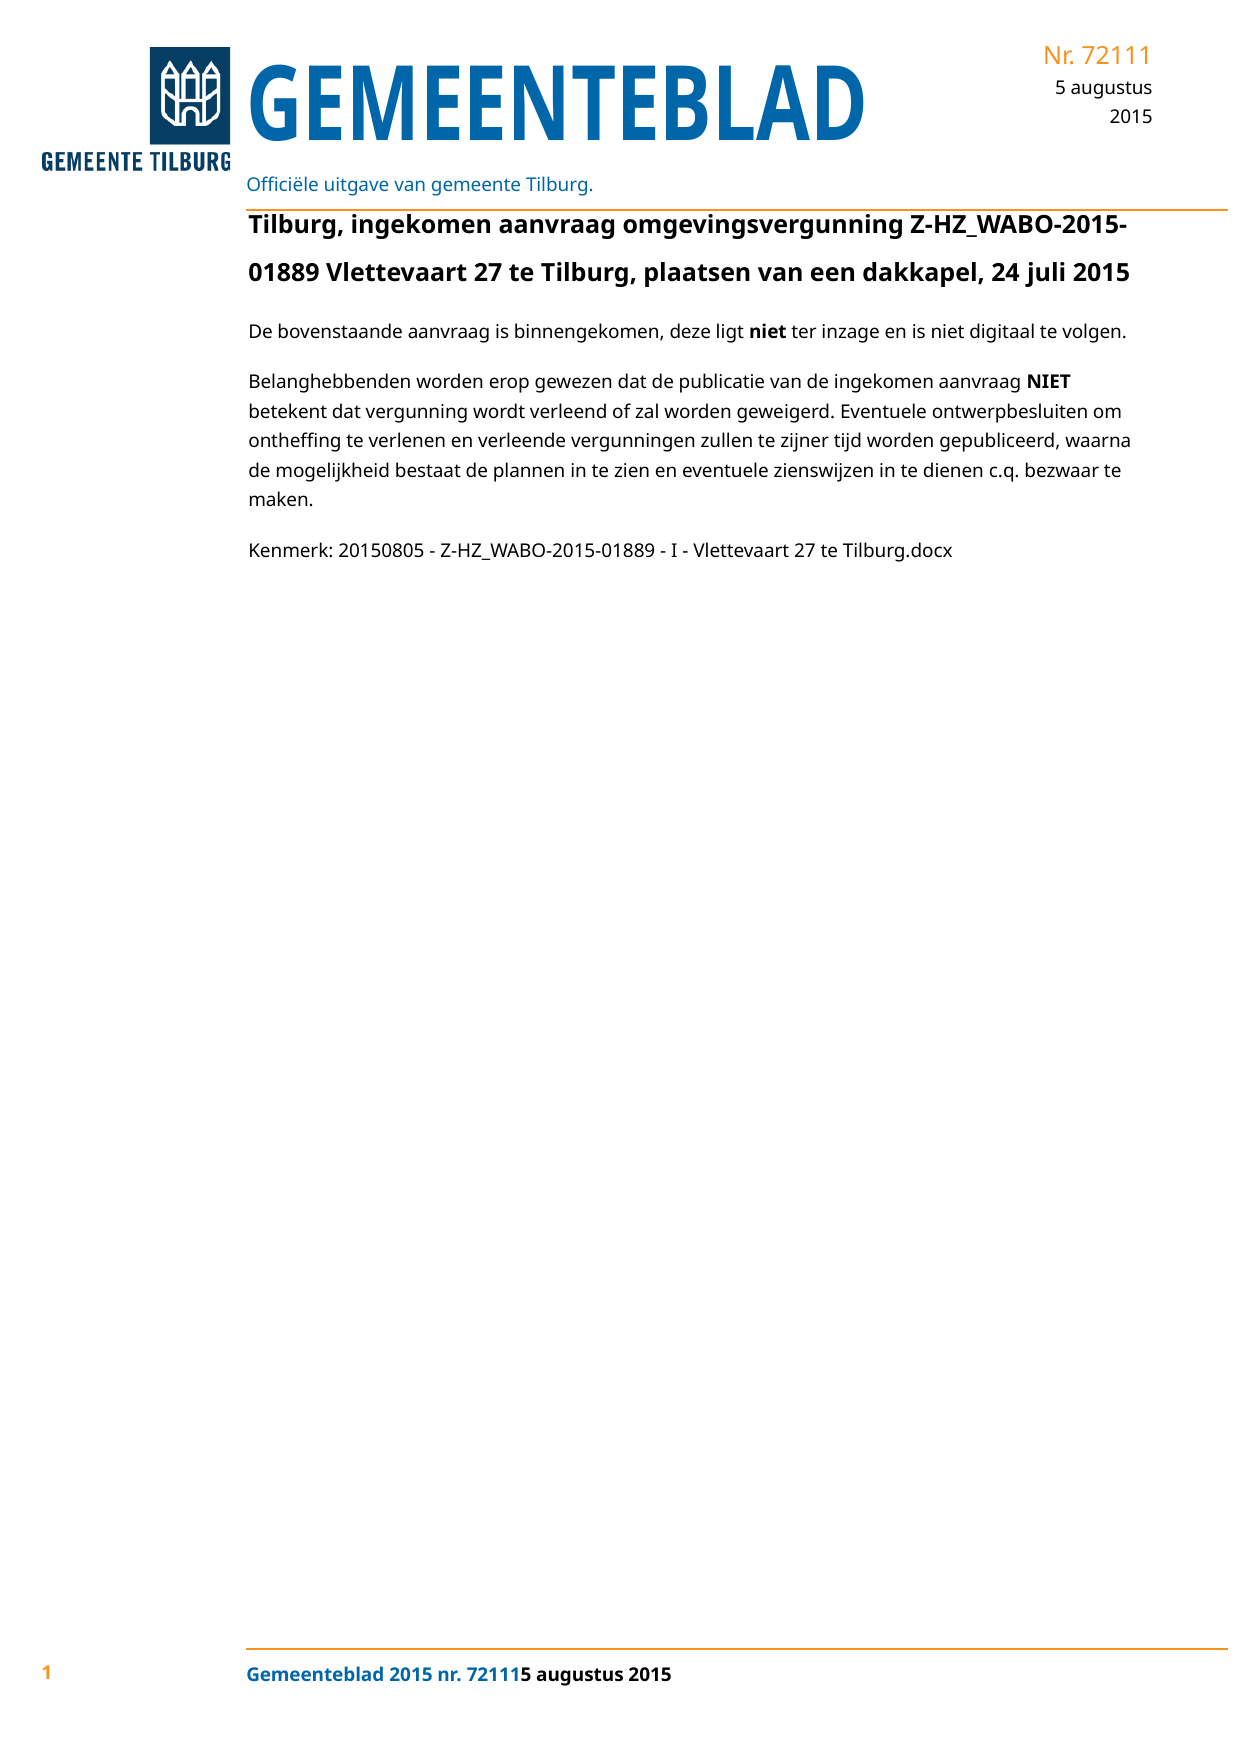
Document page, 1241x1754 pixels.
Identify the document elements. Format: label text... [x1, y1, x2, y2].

text Tilburg, ingekomen aanvraag omgevingsvergunning Z-HZ_WABO-2015-01889 Vlettevaart 27 te Tilburg, plaatsen van een dakkapel, 24 juli 2015 [248, 211, 1152, 288]
text Kenmerk: 20150805 - Z-HZ_WABO-2015-01889 - I - Vlettevaart 27 te Tilburg.docx [248, 537, 1152, 563]
text De bovenstaande aanvraag is binnengekomen, deze ligt niet ter inzage en is niet digitaal te volgen. [248, 318, 1152, 344]
picture [41, 47, 231, 172]
text Belanghebbenden worden erop gewezen dat de publicatie van de ingekomen aanvraag NIET betekent dat vergunning wordt verleend of zal worden geweigerd. Eventuele ontwerpbesluiten om ontheffing te verlenen en verleende vergunningen zullen te zijner tijd worden gepubliceerd, waarna de mogelijkheid bestaat de plannen in te zien en eventuele zienswijzen in te dienen c.q. bezwaar te maken. [248, 368, 1152, 512]
